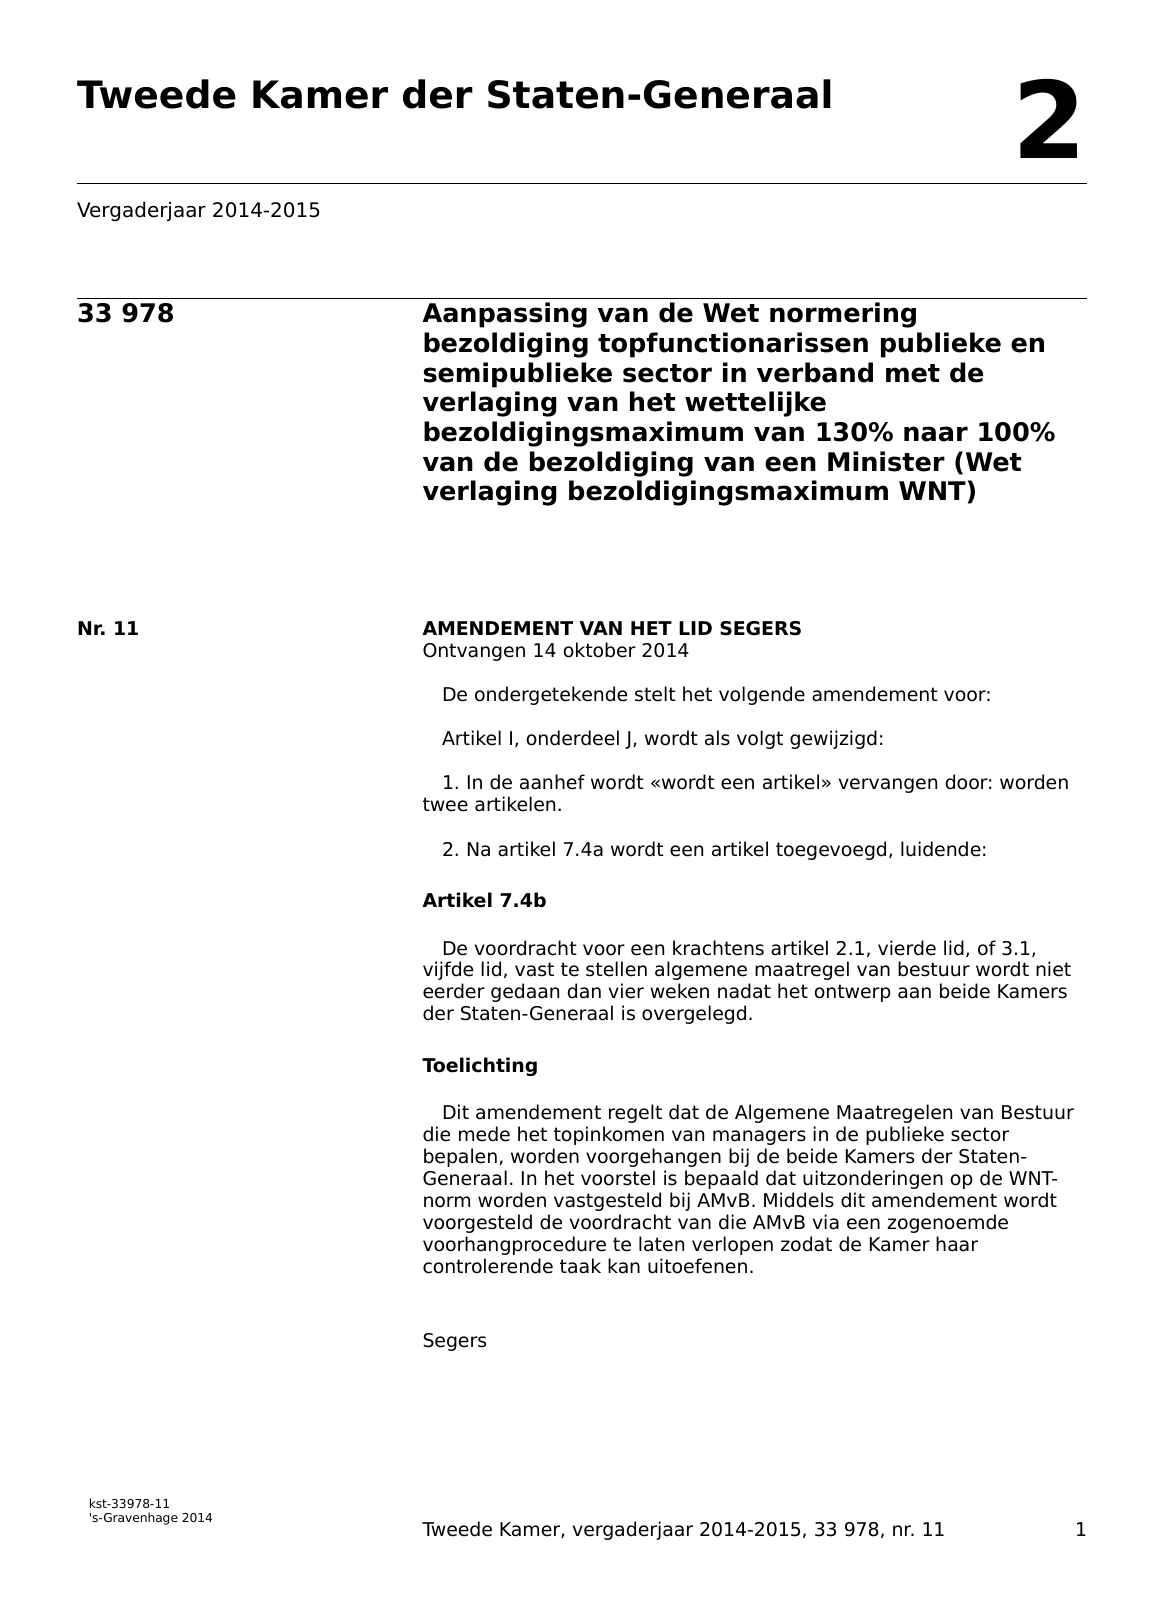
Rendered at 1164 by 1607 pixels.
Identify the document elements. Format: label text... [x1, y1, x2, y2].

table_header 2 [886, 59, 1087, 183]
subtitle Nr. 11 AMENDEMENT VAN HET LID SEGERS [77, 618, 1087, 640]
text De ondergetekende stelt het volgende amendement voor: [422, 684, 1087, 706]
text De voordracht voor een krachtens artikel 2.1, vierde lid, of 3.1, vijfde lid, vast te stellen algemene maatregel van bestuur wordt niet eerder gedaan dan vier weken nadat het ontwerp aan beide Kamers der Staten-Generaal is overgelegd. [422, 937, 1087, 1025]
text 's-Gravenhage 2014 [88, 1511, 323, 1525]
text Artikel I, onderdeel J, wordt als volgt gewijzigd: [422, 728, 1087, 750]
subtitle Toelichting [422, 1055, 1087, 1077]
table_cell Vergaderjaar 2014-2015 [77, 184, 1087, 298]
text Segers [422, 1308, 1087, 1352]
table_header Tweede Kamer der Staten-Generaal [77, 59, 886, 183]
text Dit amendement regelt dat de Algemene Maatregelen van Bestuur die mede het topinkomen van managers in de publieke sector bepalen, worden voorgehangen bij de beide Kamers der Staten-Generaal. In het voorstel is bepaald dat uitzonderingen op de WNT-norm worden vastgesteld bij AMvB. Middels dit amendement wordt voorgesteld de voordracht van die AMvB via een zogenoemde voorhangprocedure te laten verlopen zodat de Kamer haar controlerende taak kan uitoefenen. [422, 1102, 1087, 1278]
text Ontvangen 14 oktober 2014 [422, 640, 1087, 662]
text 2. Na artikel 7.4a wordt een artikel toegevoegd, luidende: [422, 838, 1087, 860]
text kst-33978-11 [88, 1497, 323, 1511]
subtitle 33 978 Aanpassing van de Wet normering bezoldiging topfunctionarissen publieke en semipublieke sector in verband met de verlaging van het wettelijke bezoldigingsmaximum van 130% naar 100% van de bezoldiging van een Minister (Wet verlaging bezoldigingsmaximum WNT) [77, 299, 1087, 507]
text 1. In de aanhef wordt «wordt een artikel» vervangen door: worden twee artikelen. [422, 772, 1087, 816]
subtitle Artikel 7.4b [422, 890, 1087, 912]
